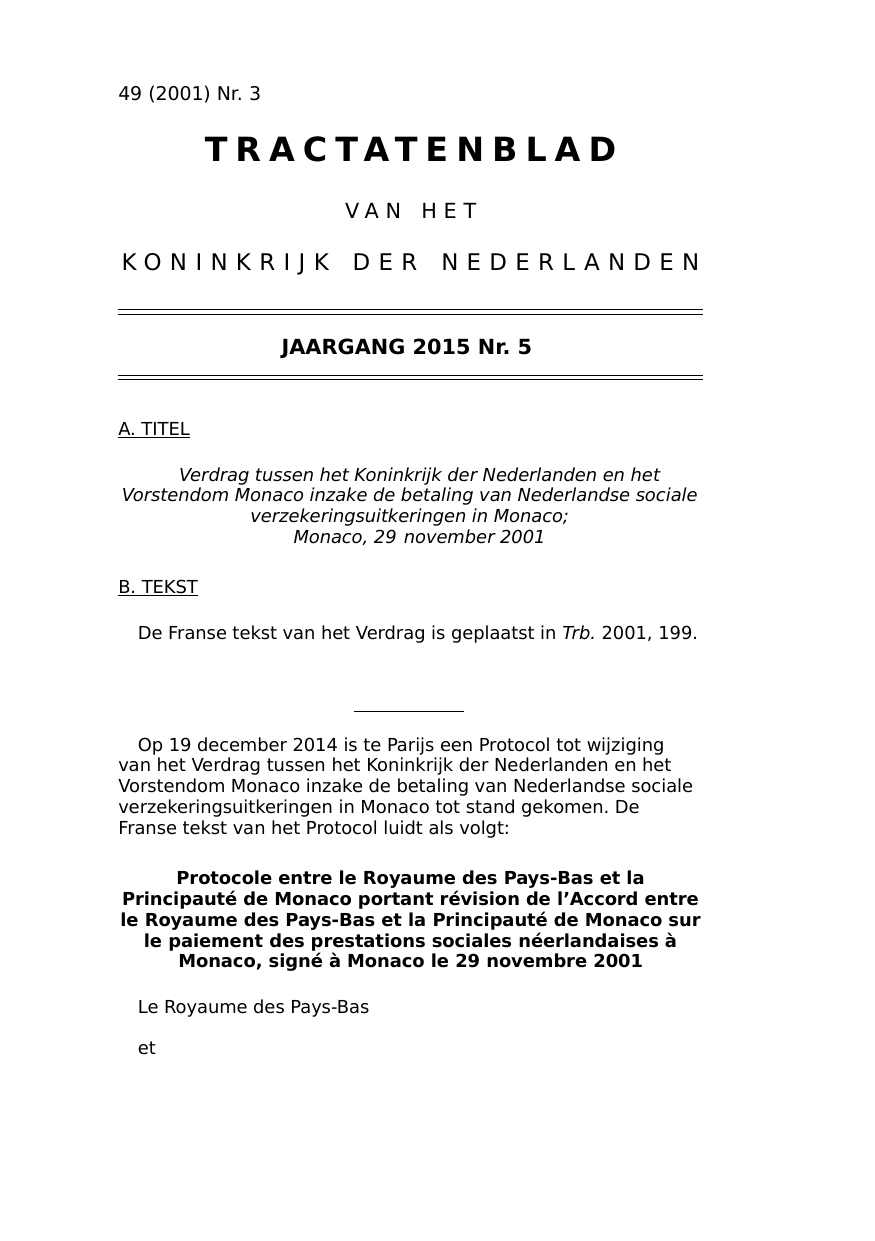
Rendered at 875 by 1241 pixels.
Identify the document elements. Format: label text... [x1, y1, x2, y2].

text Op 19 december 2014 is te Parijs een Protocol tot wijziging van het Verdrag tussen het Koninkrijk der Nederlanden en het Vorstendom Monaco inzake de betaling van Nederlandse sociale verzekeringsuitkeringen in Monaco tot stand gekomen. De Franse tekst van het Protocol luidt als volgt: [118, 734, 703, 838]
text TRACTATENBLAD [118, 130, 703, 169]
text De Franse tekst van het Verdrag is geplaatst in Trb. 2001, 199. [118, 623, 703, 644]
text Verdrag tussen het Koninkrijk der Nederlanden en het Vorstendom Monaco inzake de betaling van Nederlandse sociale verzekeringsuitkeringen in Monaco; [118, 464, 703, 527]
text KONINKRIJK DER NEDERLANDEN [118, 249, 703, 276]
text VAN HET [118, 199, 703, 223]
text et [118, 1038, 703, 1058]
subtitle Protocole entre le Royaume des Pays-Bas et la Principauté de Monaco portant révision de l’Accord entre le Royaume des Pays-Bas et la Principauté de Monaco sur le paiement des prestations sociales néerlandaises à Monaco, signé à Monaco le 29 novembre 2001 [118, 868, 703, 972]
text Le Royaume des Pays-Bas [118, 997, 703, 1018]
subtitle A. TITEL [118, 419, 703, 439]
text Monaco, 29 november 2001 [118, 527, 703, 547]
text 49 (2001) Nr. 3 [118, 83, 703, 105]
text JAARGANG 2015 Nr. 5 [118, 335, 703, 359]
subtitle B. TEKST [118, 577, 703, 598]
